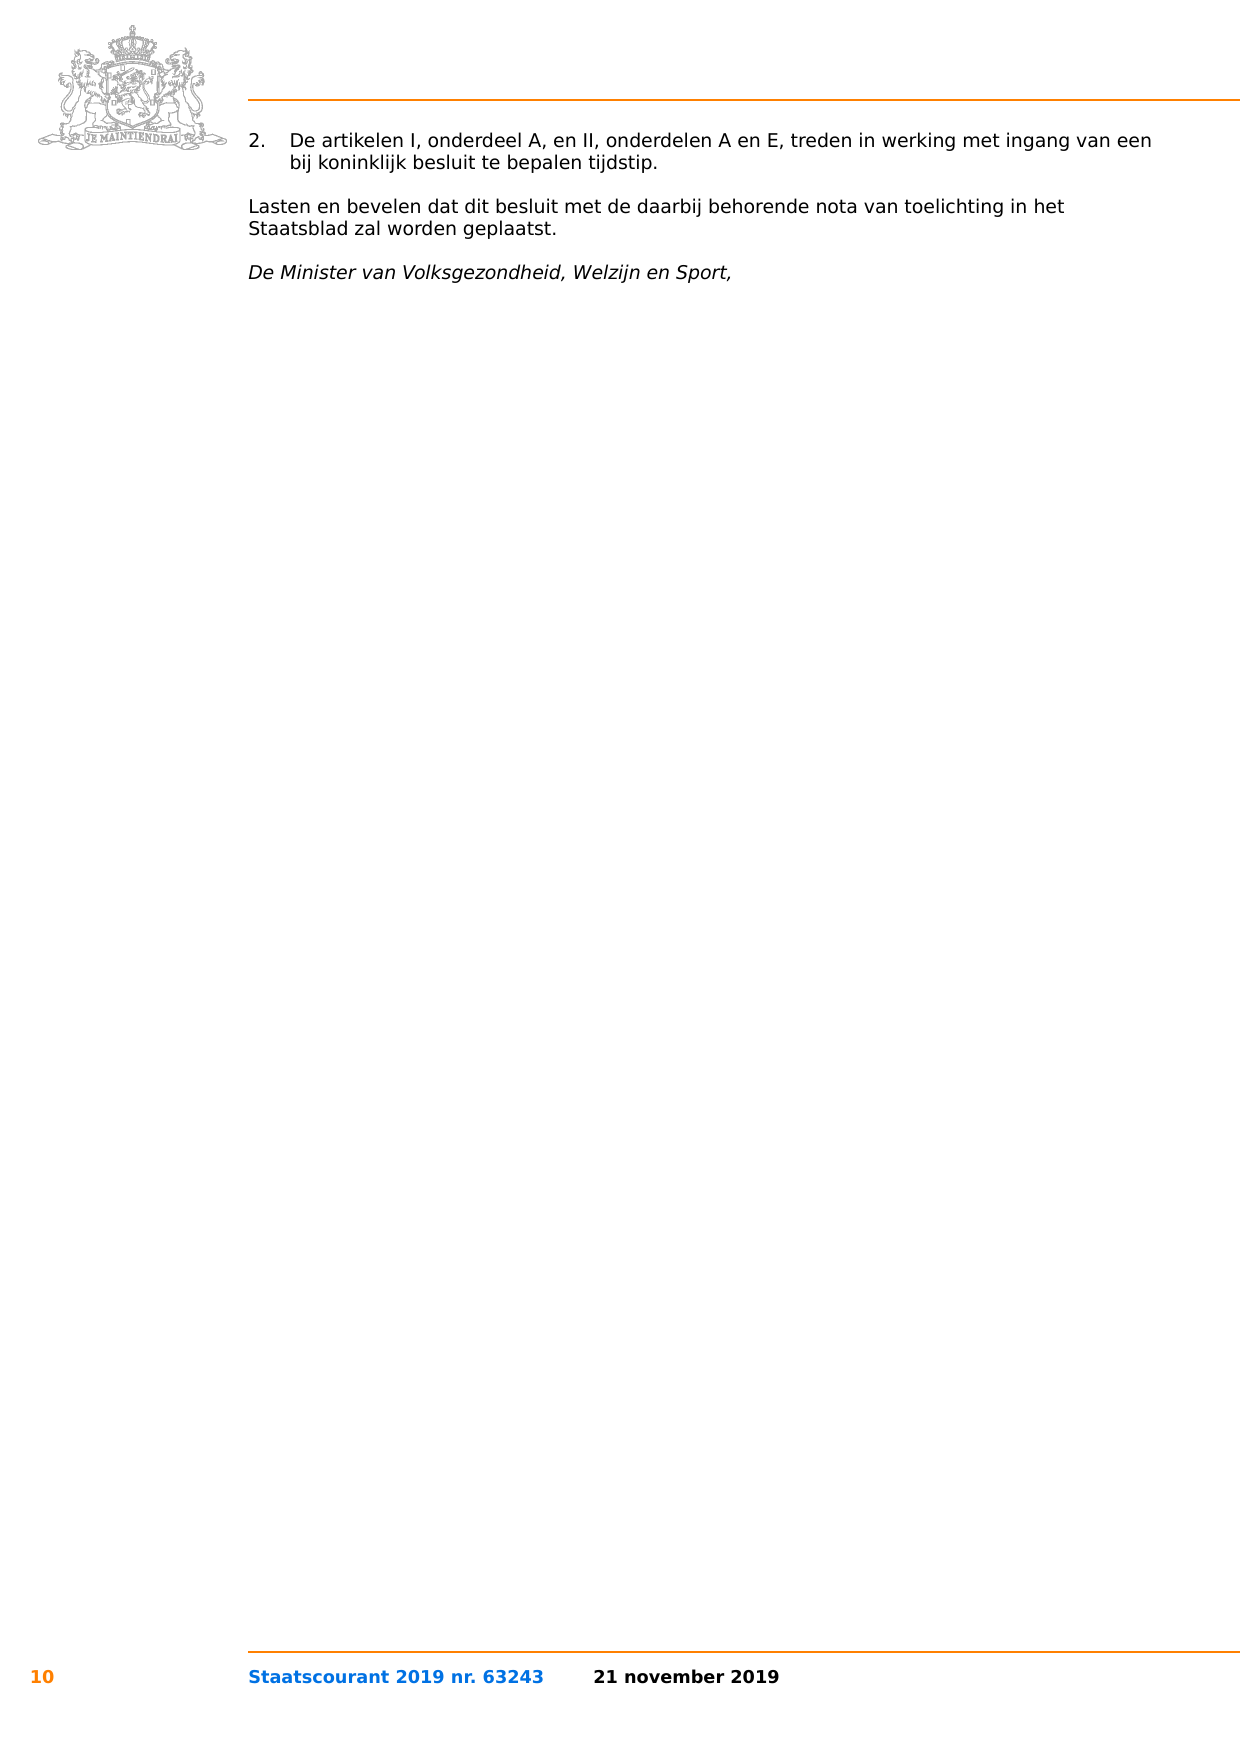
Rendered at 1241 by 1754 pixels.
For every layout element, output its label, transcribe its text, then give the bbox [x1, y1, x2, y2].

picture [38, 25, 227, 150]
text 2. De artikelen I, onderdeel A, en II, onderdelen A en E, treden in werking met ingang van een bij koninklijk besluit te bepalen tijdstip. [248, 130, 1163, 174]
text De Minister van Volksgezondheid, Welzijn en Sport, [248, 262, 1163, 283]
text Lasten en bevelen dat dit besluit met de daarbij behorende nota van toelichting in het Staatsblad zal worden geplaatst. [248, 196, 1163, 240]
